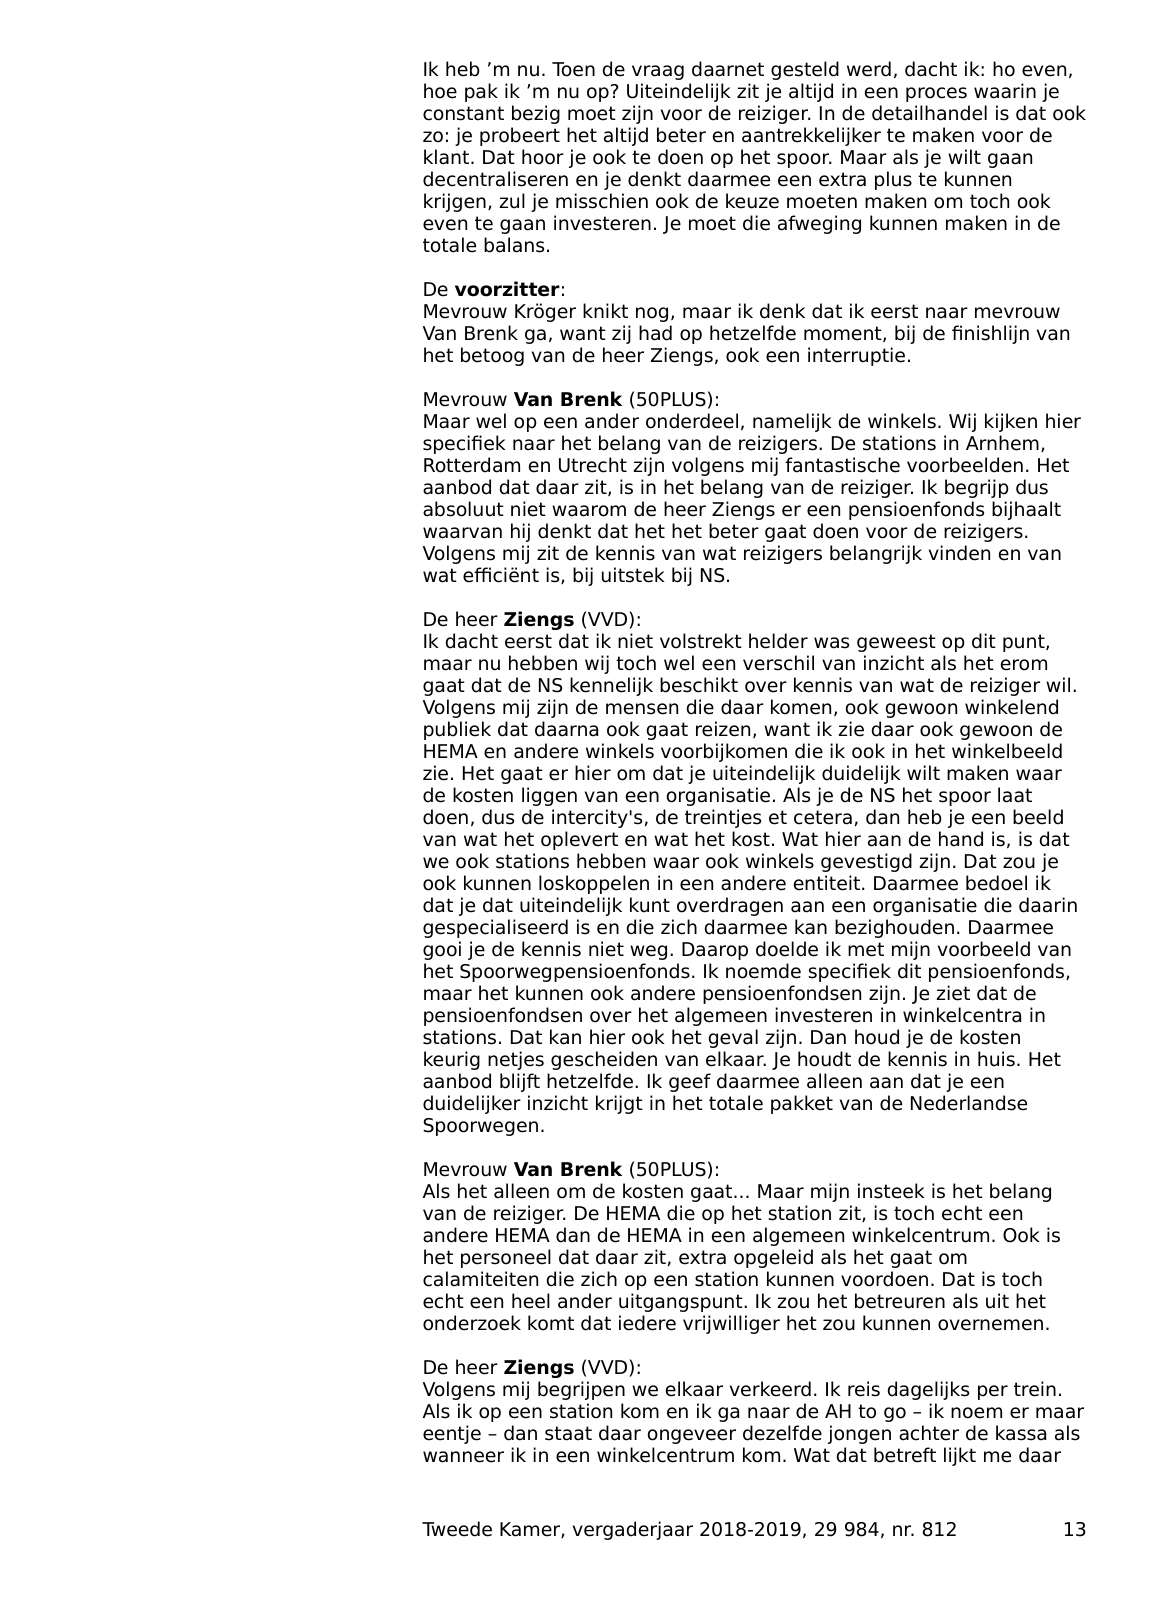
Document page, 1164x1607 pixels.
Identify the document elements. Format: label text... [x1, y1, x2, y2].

text Mevrouw Kröger knikt nog, maar ik denk dat ik eerst naar mevrouw Van Brenk ga, want zij had op hetzelfde moment, bij de finishlijn van het betoog van de heer Ziengs, ook een interruptie. [422, 301, 1087, 367]
text Maar wel op een ander onderdeel, namelijk de winkels. Wij kijken hier specifiek naar het belang van de reizigers. De stations in Arnhem, Rotterdam en Utrecht zijn volgens mij fantastische voorbeelden. Het aanbod dat daar zit, is in het belang van de reiziger. Ik begrijp dus absoluut niet waarom de heer Ziengs er een pensioenfonds bijhaalt waarvan hij denkt dat het het beter gaat doen voor de reizigers. Volgens mij zit de kennis van wat reizigers belangrijk vinden en van wat efficiënt is, bij uitstek bij NS. [422, 411, 1087, 587]
text Ik dacht eerst dat ik niet volstrekt helder was geweest op dit punt, maar nu hebben wij toch wel een verschil van inzicht als het erom gaat dat de NS kennelijk beschikt over kennis van wat de reiziger wil. Volgens mij zijn de mensen die daar komen, ook gewoon winkelend publiek dat daarna ook gaat reizen, want ik zie daar ook gewoon de HEMA en andere winkels voorbijkomen die ik ook in het winkelbeeld zie. Het gaat er hier om dat je uiteindelijk duidelijk wilt maken waar de kosten liggen van een organisatie. Als je de NS het spoor laat doen, dus de intercity's, de treintjes et cetera, dan heb je een beeld van wat het oplevert en wat het kost. Wat hier aan de hand is, is dat we ook stations hebben waar ook winkels gevestigd zijn. Dat zou je ook kunnen loskoppelen in een andere entiteit. Daarmee bedoel ik dat je dat uiteindelijk kunt overdragen aan een organisatie die daarin gespecialiseerd is en die zich daarmee kan bezighouden. Daarmee gooi je de kennis niet weg. Daarop doelde ik met mijn voorbeeld van het Spoorwegpensioenfonds. Ik noemde specifiek dit pensioenfonds, maar het kunnen ook andere pensioenfondsen zijn. Je ziet dat de pensioenfondsen over het algemeen investeren in winkelcentra in stations. Dat kan hier ook het geval zijn. Dan houd je de kosten keurig netjes gescheiden van elkaar. Je houdt de kennis in huis. Het aanbod blijft hetzelfde. Ik geef daarmee alleen aan dat je een duidelijker inzicht krijgt in het totale pakket van de Nederlandse Spoorwegen. [422, 631, 1087, 1137]
text De heer Ziengs (VVD): [422, 1357, 1087, 1379]
text Ik heb ’m nu. Toen de vraag daarnet gesteld werd, dacht ik: ho even, hoe pak ik ’m nu op? Uiteindelijk zit je altijd in een proces waarin je constant bezig moet zijn voor de reiziger. In de detailhandel is dat ook zo: je probeert het altijd beter en aantrekkelijker te maken voor de klant. Dat hoor je ook te doen op het spoor. Maar als je wilt gaan decentraliseren en je denkt daarmee een extra plus te kunnen krijgen, zul je misschien ook de keuze moeten maken om toch ook even te gaan investeren. Je moet die afweging kunnen maken in de totale balans. [422, 59, 1087, 257]
text De voorzitter: [422, 279, 1087, 301]
text Mevrouw Van Brenk (50PLUS): [422, 389, 1087, 411]
text Als het alleen om de kosten gaat... Maar mijn insteek is het belang van de reiziger. De HEMA die op het station zit, is toch echt een andere HEMA dan de HEMA in een algemeen winkelcentrum. Ook is het personeel dat daar zit, extra opgeleid als het gaat om calamiteiten die zich op een station kunnen voordoen. Dat is toch echt een heel ander uitgangspunt. Ik zou het betreuren als uit het onderzoek komt dat iedere vrijwilliger het zou kunnen overnemen. [422, 1181, 1087, 1335]
text De heer Ziengs (VVD): [422, 609, 1087, 631]
text Mevrouw Van Brenk (50PLUS): [422, 1159, 1087, 1181]
text Volgens mij begrijpen we elkaar verkeerd. Ik reis dagelijks per trein. Als ik op een station kom en ik ga naar de AH to go – ik noem er maar eentje – dan staat daar ongeveer dezelfde jongen achter de kassa als wanneer ik in een winkelcentrum kom. Wat dat betreft lijkt me daar [422, 1379, 1087, 1467]
